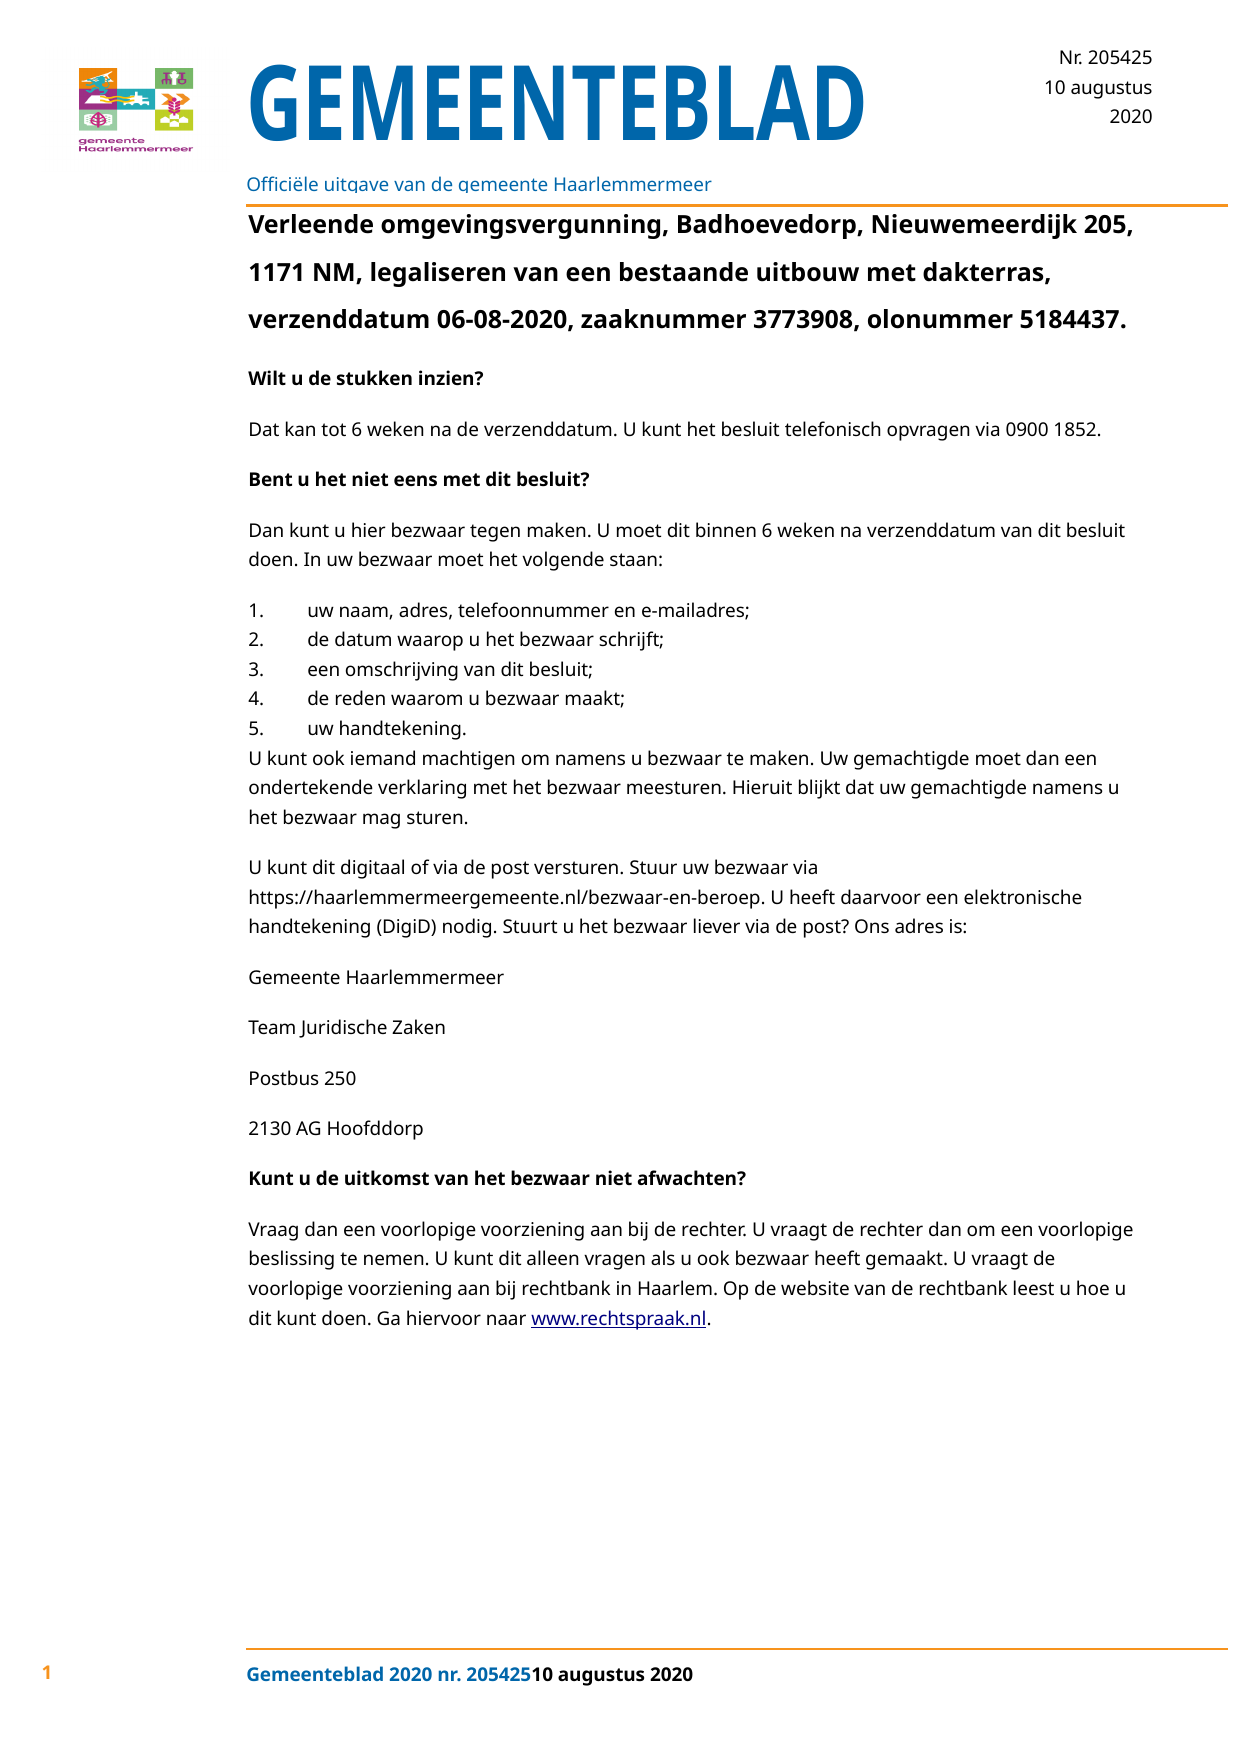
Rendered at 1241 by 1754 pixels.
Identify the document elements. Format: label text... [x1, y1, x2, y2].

text U kunt dit digitaal of via de post versturen. Stuur uw bezwaar via https://haarlemmermeergemeente.nl/bezwaar-en-beroep. U heeft daarvoor een elektronische handtekening (DigiD) nodig. Stuurt u het bezwaar liever via de post? Ons adres is: [248, 854, 1152, 939]
text Vraag dan een voorlopige voorziening aan bij de rechter. U vraagt de rechter dan om een voorlopige beslissing te nemen. U kunt dit alleen vragen als u ook bezwaar heeft gemaakt. U vraagt de voorlopige voorziening aan bij rechtbank in Haarlem. Op de website van de rechtbank leest u hoe u dit kunt doen. Ga hiervoor naar www.rechtspraak.nl. [248, 1216, 1152, 1330]
list uw naam, adres, telefoonnummer en e-mailadres; [248, 597, 1152, 622]
text Dan kunt u hier bezwaar tegen maken. U moet dit binnen 6 weken na verzenddatum van dit besluit doen. In uw bezwaar moet het volgende staan: [248, 517, 1152, 572]
list de reden waarom u bezwaar maakt; [248, 686, 1152, 711]
text Team Juridische Zaken [248, 1014, 1152, 1040]
text Wilt u de stukken inzien? [248, 366, 1152, 391]
text Gemeente Haarlemmermeer [248, 964, 1152, 989]
list een omschrijving van dit besluit; [248, 656, 1152, 682]
text Postbus 250 [248, 1065, 1152, 1090]
list uw handtekening. [248, 715, 1152, 741]
text Kunt u de uitkomst van het bezwaar niet afwachten? [248, 1166, 1152, 1191]
text U kunt ook iemand machtigen om namens u bezwaar te maken. Uw gemachtigde moet dan een ondertekende verklaring met het bezwaar meesturen. Hieruit blijkt dat uw gemachtigde namens u het bezwaar mag sturen. [248, 745, 1152, 829]
text 2130 AG Hoofddorp [248, 1115, 1152, 1141]
text Bent u het niet eens met dit besluit? [248, 466, 1152, 492]
text Verleende omgevingsvergunning, Badhoevedorp, Nieuwemeerdijk 205, 1171 NM, legaliseren van een bestaande uitbouw met dakterras, verzenddatum 06-08-2020, zaaknummer 3773908, olonummer 5184437. [248, 207, 1152, 336]
text Dat kan tot 6 weken na de verzenddatum. U kunt het besluit telefonisch opvragen via 0900 1852. [248, 416, 1152, 442]
picture [41, 47, 231, 172]
list de datum waarop u het bezwaar schrijft; [248, 626, 1152, 652]
